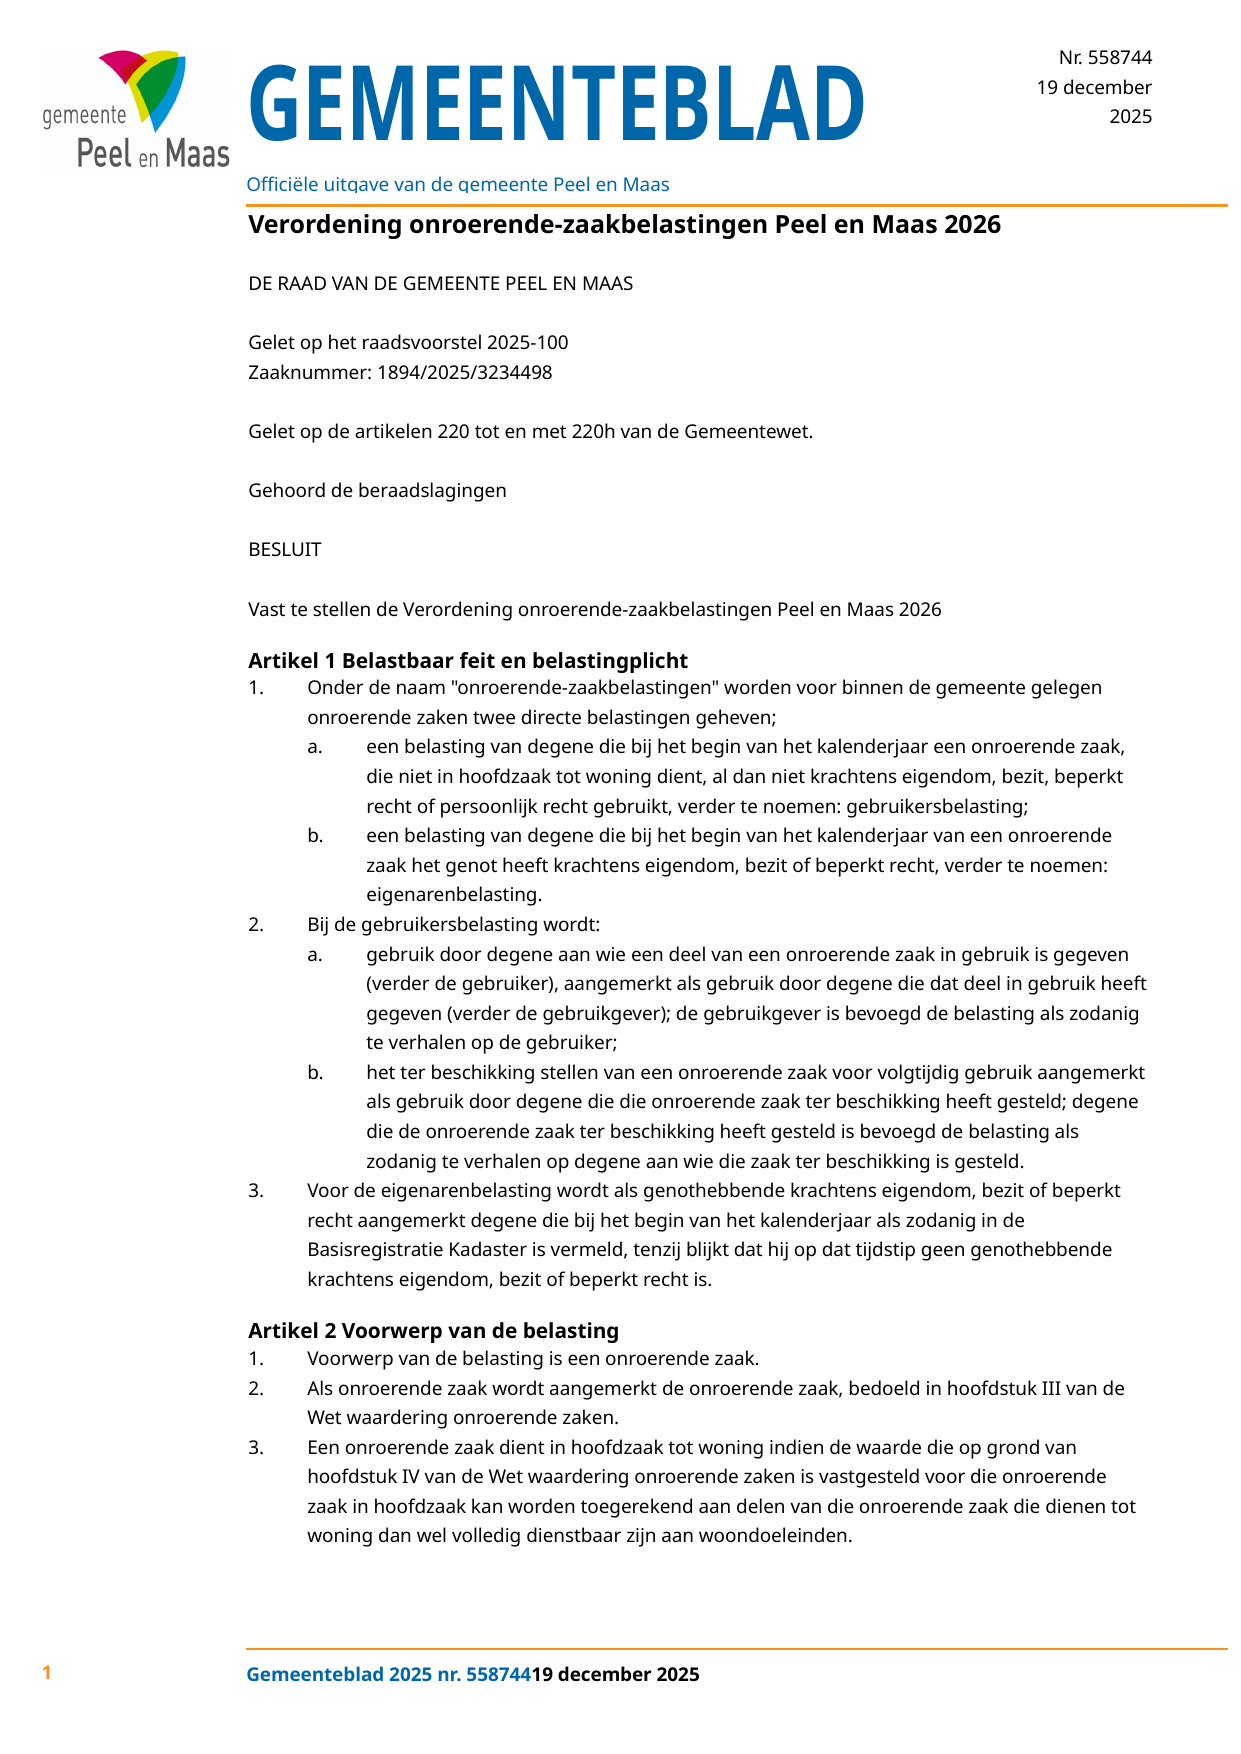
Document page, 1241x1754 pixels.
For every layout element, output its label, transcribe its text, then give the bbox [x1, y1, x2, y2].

text Artikel 1 Belastbaar feit en belastingplicht [248, 646, 1152, 674]
list Voorwerp van de belasting is een onroerende zaak. [248, 1345, 1152, 1371]
list het ter beschikking stellen van een onroerende zaak voor volgtijdig gebruik aangemerkt als gebruik door degene die die onroerende zaak ter beschikking heeft gesteld; degene die de onroerende zaak ter beschikking heeft gesteld is bevoegd de belasting als zodanig te verhalen op degene aan wie die zaak ter beschikking is gesteld. [307, 1059, 1152, 1174]
list een belasting van degene die bij het begin van het kalenderjaar van een onroerende zaak het genot heeft krachtens eigendom, bezit of beperkt recht, verder te noemen: eigenarenbelasting. [307, 822, 1152, 907]
text DE RAAD VAN DE GEMEENTE PEEL EN MAAS [248, 270, 1152, 296]
list gebruik door degene aan wie een deel van een onroerende zaak in gebruik is gegeven (verder de gebruiker), aangemerkt als gebruik door degene die dat deel in gebruik heeft gegeven (verder de gebruikgever); de gebruikgever is bevoegd de belasting als zodanig te verhalen op de gebruiker; [307, 941, 1152, 1055]
list een belasting van degene die bij het begin van het kalenderjaar een onroerende zaak, die niet in hoofdzaak tot woning dient, al dan niet krachtens eigendom, bezit, beperkt recht of persoonlijk recht gebruikt, verder te noemen: gebruikersbelasting; [307, 734, 1152, 819]
picture [41, 47, 231, 172]
text Artikel 2 Voorwerp van de belasting [248, 1317, 1152, 1345]
text Verordening onroerende-zaakbelastingen Peel en Maas 2026 [248, 207, 1152, 241]
list Een onroerende zaak dient in hoofdzaak tot woning indien de waarde die op grond van hoofdstuk IV van de Wet waardering onroerende zaken is vastgesteld voor die onroerende zaak in hoofdzaak kan worden toegerekend aan delen van die onroerende zaak die dienen tot woning dan wel volledig dienstbaar zijn aan woondoeleinden. [248, 1434, 1152, 1548]
list Als onroerende zaak wordt aangemerkt de onroerende zaak, bedoeld in hoofdstuk III van de Wet waardering onroerende zaken. [248, 1375, 1152, 1430]
text Gelet op het raadsvoorstel 2025-100 [248, 329, 1152, 355]
text Zaaknummer: 1894/2025/3234498 [248, 359, 1152, 385]
text Gelet op de artikelen 220 tot en met 220h van de Gemeentewet. [248, 418, 1152, 444]
text BESLUIT [248, 537, 1152, 562]
list Bij de gebruikersbelasting wordt: [248, 911, 1152, 937]
text Gehoord de beraadslagingen [248, 477, 1152, 503]
list Voor de eigenarenbelasting wordt als genothebbende krachtens eigendom, bezit of beperkt recht aangemerkt degene die bij het begin van het kalenderjaar als zodanig in de Basisregistratie Kadaster is vermeld, tenzij blijkt dat hij op dat tijdstip geen genothebbende krachtens eigendom, bezit of beperkt recht is. [248, 1177, 1152, 1292]
list Onder de naam "onroerende-zaakbelastingen" worden voor binnen de gemeente gelegen onroerende zaken twee directe belastingen geheven; [248, 674, 1152, 730]
text Vast te stellen de Verordening onroerende-zaakbelastingen Peel en Maas 2026 [248, 596, 1152, 621]
